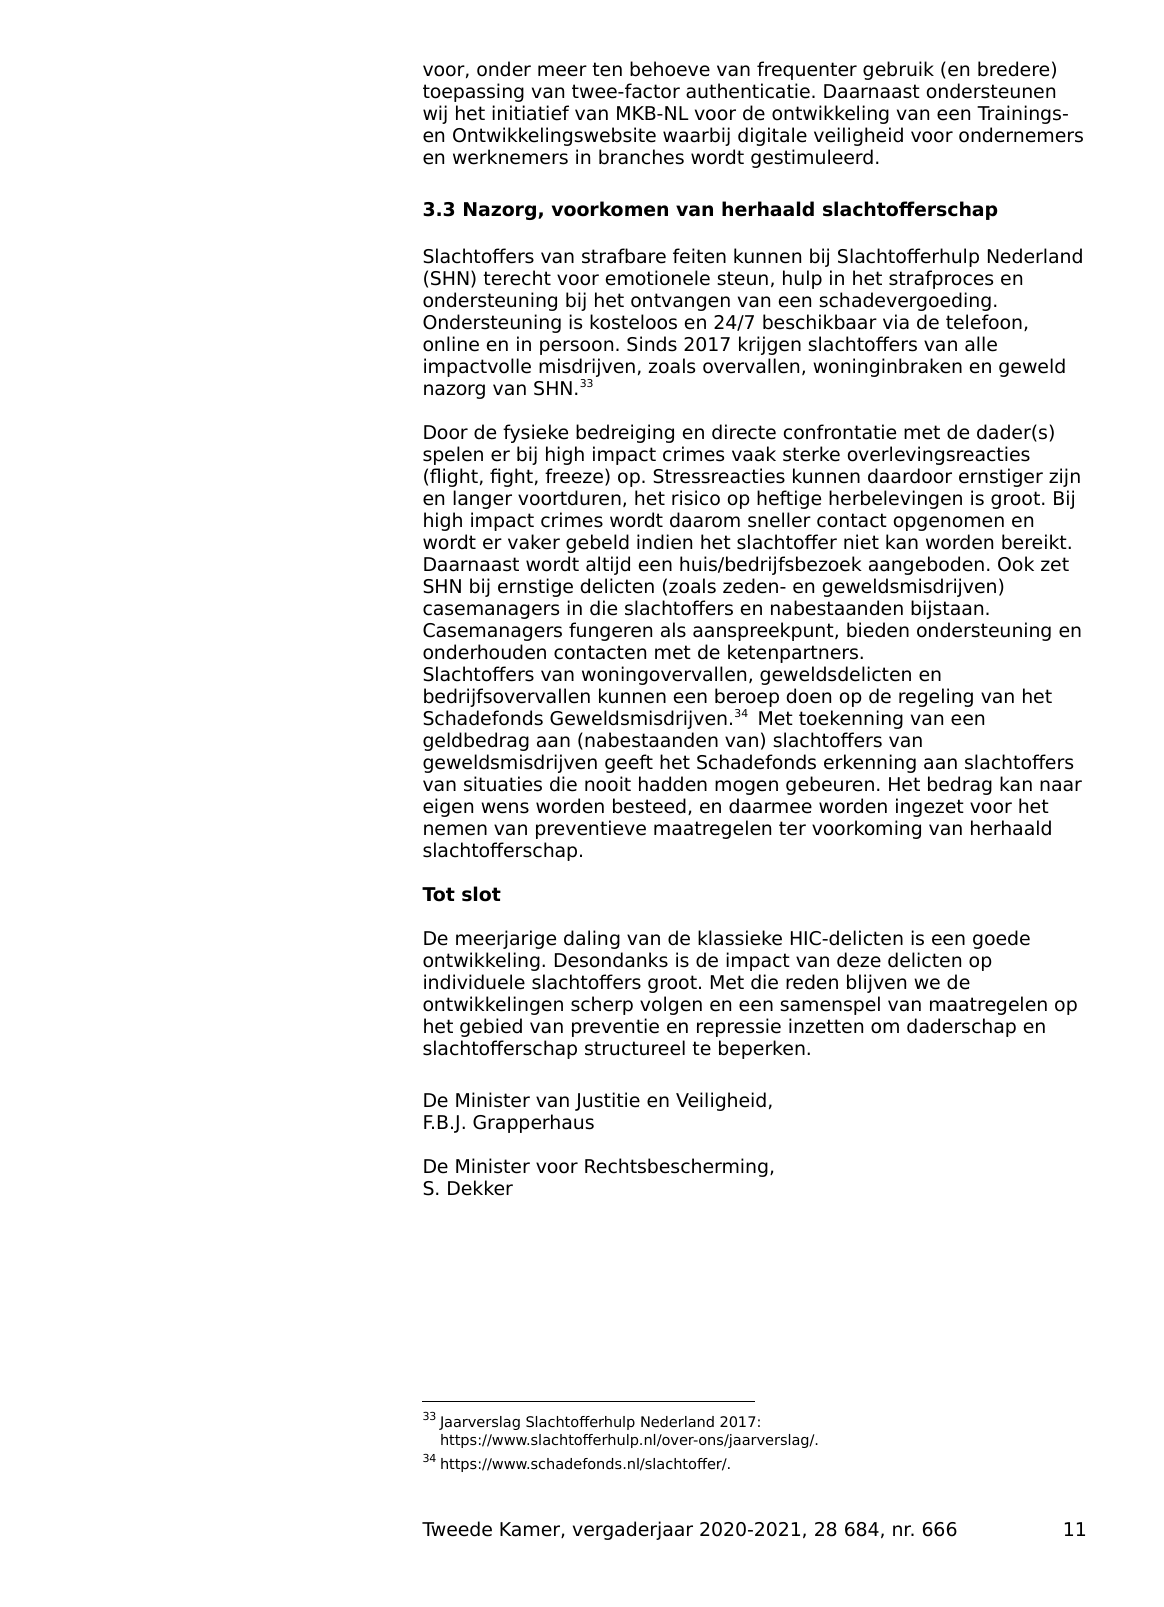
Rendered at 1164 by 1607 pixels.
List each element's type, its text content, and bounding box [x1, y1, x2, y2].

text voor, onder meer ten behoeve van frequenter gebruik (en bredere) toepassing van twee-factor authenticatie. Daarnaast ondersteunen wij het initiatief van MKB-NL voor de ontwikkeling van een Trainings- en Ontwikkelingswebsite waarbij digitale veiligheid voor ondernemers en werknemers in branches wordt gestimuleerd. [422, 59, 1087, 169]
text Slachtoffers van strafbare feiten kunnen bij Slachtofferhulp Nederland (SHN) terecht voor emotionele steun, hulp in het strafproces en ondersteuning bij het ontvangen van een schadevergoeding. Ondersteuning is kosteloos en 24/7 beschikbaar via de telefoon, online en in persoon. Sinds 2017 krijgen slachtoffers van alle impactvolle misdrijven, zoals overvallen, woninginbraken en geweld nazorg van SHN. [422, 246, 1087, 400]
text De meerjarige daling van de klassieke HIC-delicten is een goede ontwikkeling. Desondanks is de impact van deze delicten op individuele slachtoffers groot. Met die reden blijven we de ontwikkelingen scherp volgen en een samenspel van maatregelen op het gebied van preventie en repressie inzetten om daderschap en slachtofferschap structureel te beperken. [422, 928, 1087, 1060]
text https://www.schadefonds.nl/slachtoffer/. [422, 1452, 1087, 1474]
subtitle Tot slot [422, 884, 1087, 906]
text Door de fysieke bedreiging en directe confrontatie met de dader(s) spelen er bij high impact crimes vaak sterke overlevingsreacties (flight, fight, freeze) op. Stressreacties kunnen daardoor ernstiger zijn en langer voortduren, het risico op heftige herbelevingen is groot. Bij high impact crimes wordt daarom sneller contact opgenomen en wordt er vaker gebeld indien het slachtoffer niet kan worden bereikt. Daarnaast wordt altijd een huis/bedrijfsbezoek aangeboden. Ook zet SHN bij ernstige delicten (zoals zeden- en geweldsmisdrijven) casemanagers in die slachtoffers en nabestaanden bijstaan. Casemanagers fungeren als aanspreekpunt, bieden ondersteuning en onderhouden contacten met de ketenpartners. [422, 422, 1087, 664]
subtitle 3.3 Nazorg, voorkomen van herhaald slachtofferschap [422, 199, 1087, 221]
text De Minister voor Rechtsbescherming, S. Dekker [422, 1156, 1087, 1200]
text De Minister van Justitie en Veiligheid, F.B.J. Grapperhaus [422, 1090, 1087, 1134]
text Slachtoffers van woningovervallen, geweldsdelicten en bedrijfsovervallen kunnen een beroep doen op de regeling van het Schadefonds Geweldsmisdrijven. Met toekenning van een geldbedrag aan (nabestaanden van) slachtoffers van geweldsmisdrijven geeft het Schadefonds erkenning aan slachtoffers van situaties die nooit hadden mogen gebeuren. Het bedrag kan naar eigen wens worden besteed, en daarmee worden ingezet voor het nemen van preventieve maatregelen ter voorkoming van herhaald slachtofferschap. [422, 664, 1087, 862]
text Jaarverslag Slachtofferhulp Nederland 2017: https://www.slachtofferhulp.nl/over-ons/jaarverslag/. [422, 1410, 1087, 1449]
